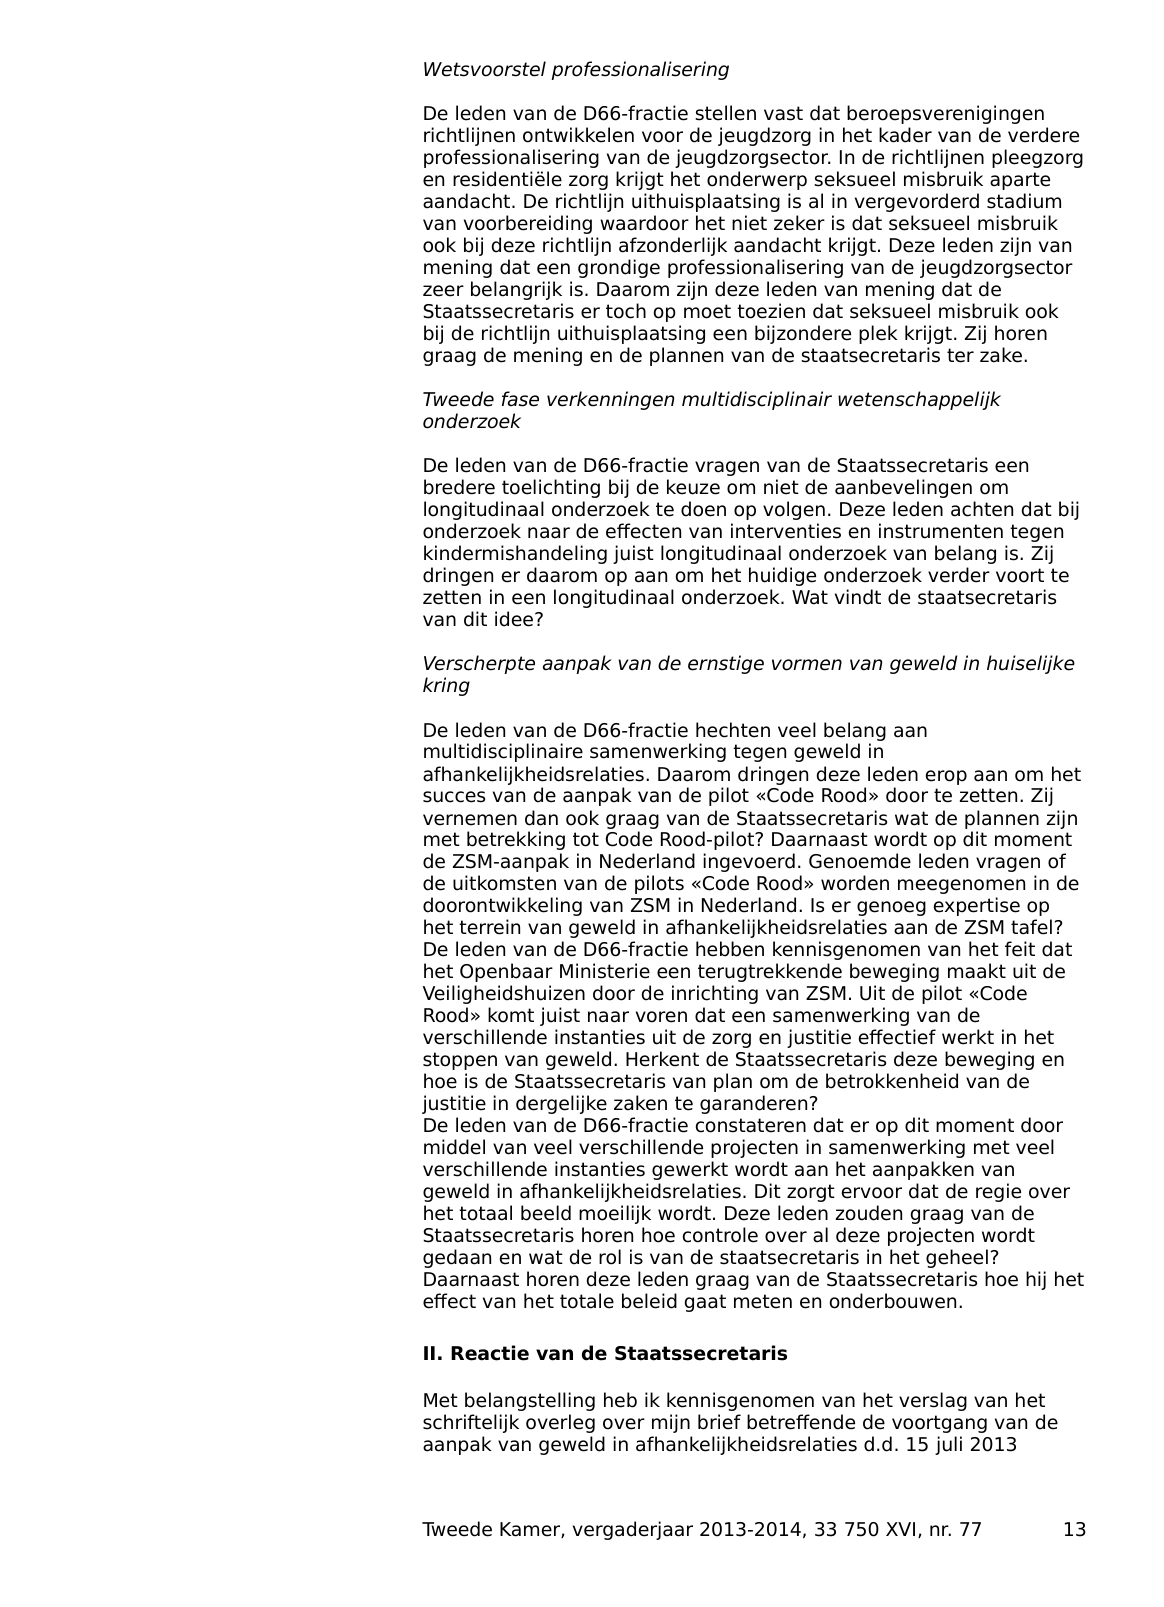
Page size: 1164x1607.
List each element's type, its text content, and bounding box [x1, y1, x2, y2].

text De leden van de D66-fractie constateren dat er op dit moment door middel van veel verschillende projecten in samenwerking met veel verschillende instanties gewerkt wordt aan het aanpakken van geweld in afhankelijkheidsrelaties. Dit zorgt ervoor dat de regie over het totaal beeld moeilijk wordt. Deze leden zouden graag van de Staatssecretaris horen hoe controle over al deze projecten wordt gedaan en wat de rol is van de staatsecretaris in het geheel? Daarnaast horen deze leden graag van de Staatssecretaris hoe hij het effect van het totale beleid gaat meten en onderbouwen. [422, 1115, 1087, 1313]
text De leden van de D66-fractie vragen van de Staatssecretaris een bredere toelichting bij de keuze om niet de aanbevelingen om longitudinaal onderzoek te doen op volgen. Deze leden achten dat bij onderzoek naar de effecten van interventies en instrumenten tegen kindermishandeling juist longitudinaal onderzoek van belang is. Zij dringen er daarom op aan om het huidige onderzoek verder voort te zetten in een longitudinaal onderzoek. Wat vindt de staatsecretaris van dit idee? [422, 455, 1087, 631]
text De leden van de D66-fractie hebben kennisgenomen van het feit dat het Openbaar Ministerie een terugtrekkende beweging maakt uit de Veiligheidshuizen door de inrichting van ZSM. Uit de pilot «Code Rood» komt juist naar voren dat een samenwerking van de verschillende instanties uit de zorg en justitie effectief werkt in het stoppen van geweld. Herkent de Staatssecretaris deze beweging en hoe is de Staatssecretaris van plan om de betrokkenheid van de justitie in dergelijke zaken te garanderen? [422, 939, 1087, 1115]
subtitle II. Reactie van de Staatssecretaris [422, 1343, 1087, 1365]
text De leden van de D66-fractie hechten veel belang aan multidisciplinaire samenwerking tegen geweld in afhankelijkheidsrelaties. Daarom dringen deze leden erop aan om het succes van de aanpak van de pilot «Code Rood» door te zetten. Zij vernemen dan ook graag van de Staatssecretaris wat de plannen zijn met betrekking tot Code Rood-pilot? Daarnaast wordt op dit moment de ZSM-aanpak in Nederland ingevoerd. Genoemde leden vragen of de uitkomsten van de pilots «Code Rood» worden meegenomen in de doorontwikkeling van ZSM in Nederland. Is er genoeg expertise op het terrein van geweld in afhankelijkheidsrelaties aan de ZSM tafel? [422, 719, 1087, 939]
text Met belangstelling heb ik kennisgenomen van het verslag van het schriftelijk overleg over mijn brief betreffende de voortgang van de aanpak van geweld in afhankelijkheidsrelaties d.d. 15 juli 2013 [422, 1390, 1087, 1456]
subtitle Verscherpte aanpak van de ernstige vormen van geweld in huiselijke kring [422, 653, 1087, 697]
text De leden van de D66-fractie stellen vast dat beroepsverenigingen richtlijnen ontwikkelen voor de jeugdzorg in het kader van de verdere professionalisering van de jeugdzorgsector. In de richtlijnen pleegzorg en residentiële zorg krijgt het onderwerp seksueel misbruik aparte aandacht. De richtlijn uithuisplaatsing is al in vergevorderd stadium van voorbereiding waardoor het niet zeker is dat seksueel misbruik ook bij deze richtlijn afzonderlijk aandacht krijgt. Deze leden zijn van mening dat een grondige professionalisering van de jeugdzorgsector zeer belangrijk is. Daarom zijn deze leden van mening dat de Staatssecretaris er toch op moet toezien dat seksueel misbruik ook bij de richtlijn uithuisplaatsing een bijzondere plek krijgt. Zij horen graag de mening en de plannen van de staatsecretaris ter zake. [422, 103, 1087, 367]
subtitle Tweede fase verkenningen multidisciplinair wetenschappelijk onderzoek [422, 389, 1087, 433]
subtitle Wetsvoorstel professionalisering [422, 59, 1087, 81]
